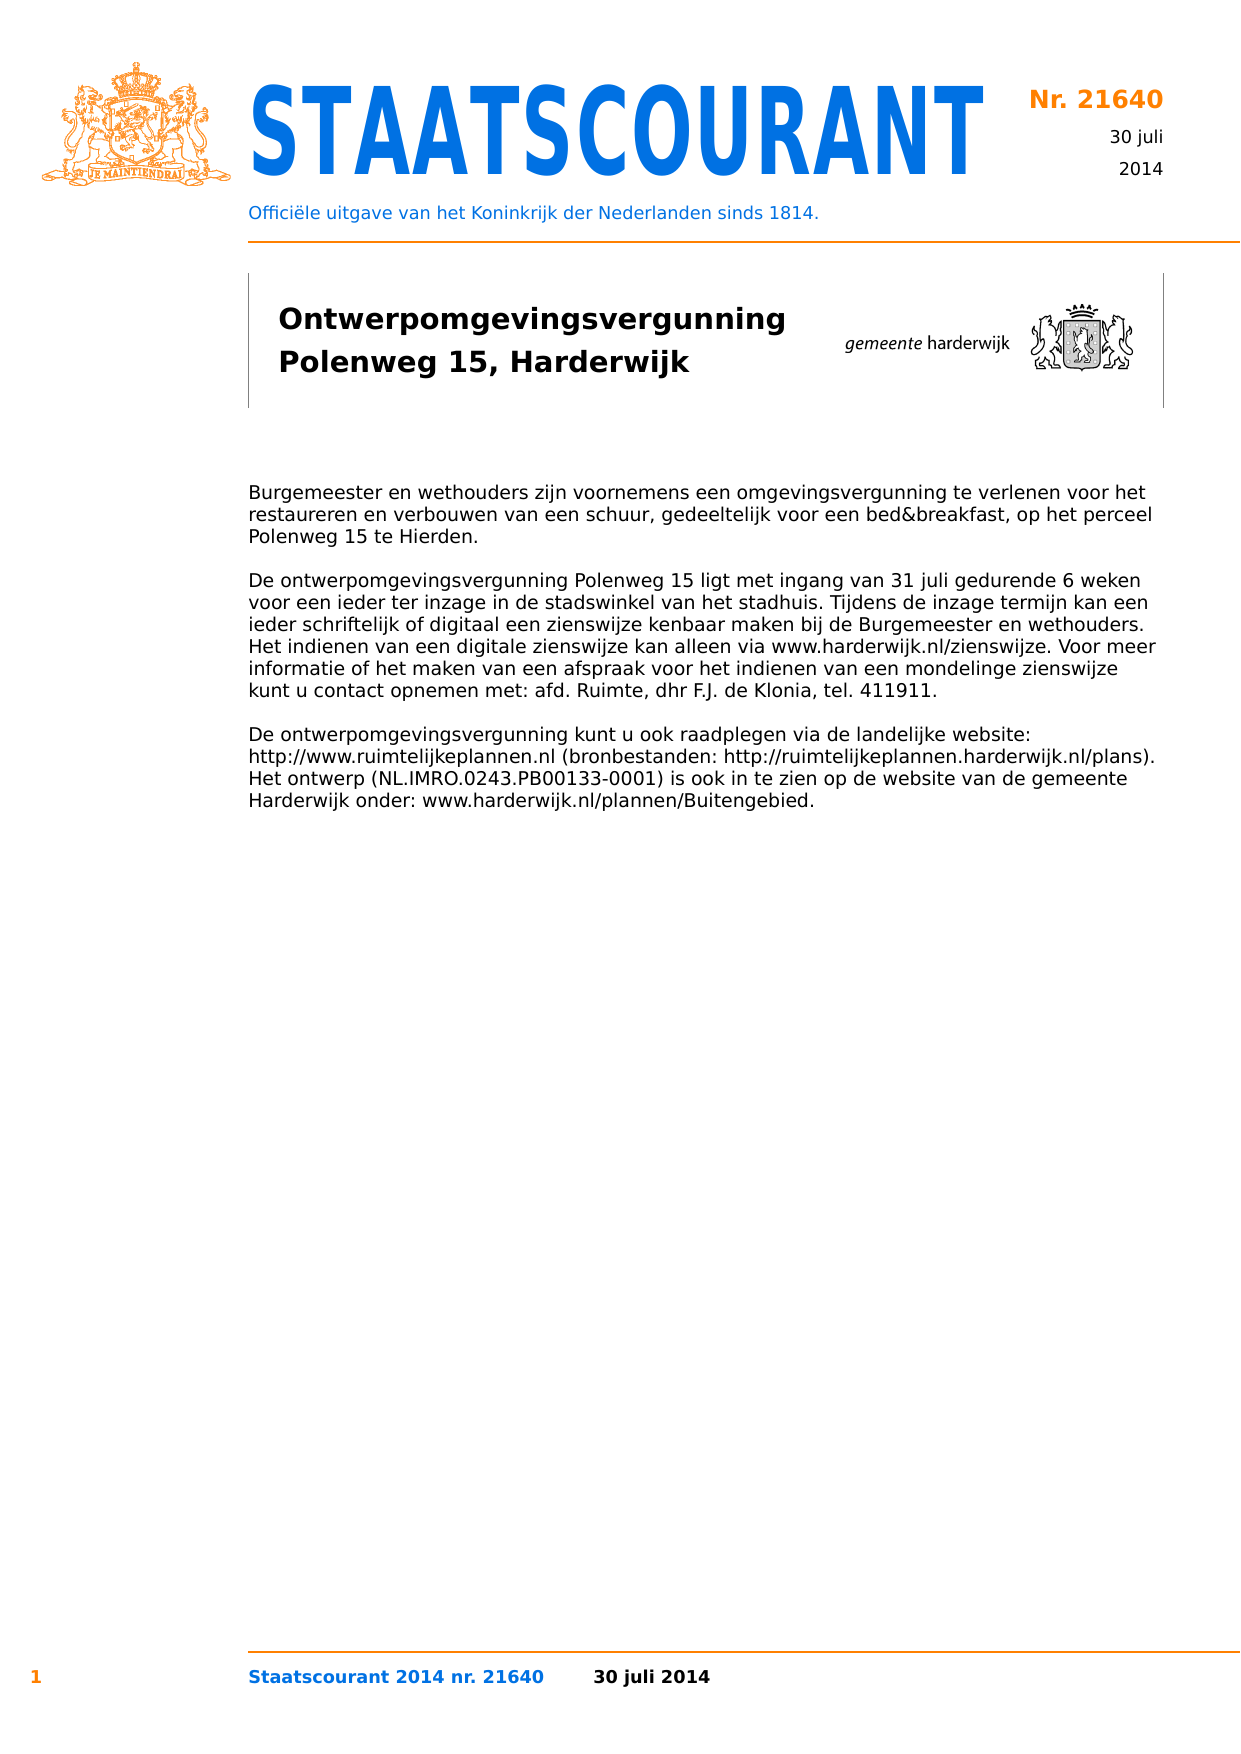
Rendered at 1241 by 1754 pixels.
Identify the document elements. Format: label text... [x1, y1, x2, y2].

text Burgemeester en wethouders zijn voornemens een omgevingsvergunning te verlenen voor het restaureren en verbouwen van een schuur, gedeeltelijk voor een bed&breakfast, op het perceel Polenweg 15 te Hierden. [248, 482, 1163, 548]
picture [844, 302, 1134, 374]
table_header [25, 62, 248, 241]
picture [41, 62, 231, 186]
table_header STAATSCOURANT [248, 62, 998, 203]
table_cell 2014 [998, 153, 1240, 203]
text De ontwerpomgevingsvergunning Polenweg 15 ligt met ingang van 31 juli gedurende 6 weken voor een ieder ter inzage in de stadswinkel van het stadhuis. Tijdens de inzage termijn kan een ieder schriftelijk of digitaal een zienswijze kenbaar maken bij de Burgemeester en wethouders. Het indienen van een digitale zienswijze kan alleen via www.harderwijk.nl/zienswijze. Voor meer informatie of het maken van een afspraak voor het indienen van een mondelinge zienswijze kunt u contact opnemen met: afd. Ruimte, dhr F.J. de Klonia, tel. 411911. [248, 570, 1163, 702]
text De ontwerpomgevingsvergunning kunt u ook raadplegen via de landelijke website: http://www.ruimtelijkeplannen.nl (bronbestanden: http://ruimtelijkeplannen.harderwijk.nl/plans). Het ontwerp (NL.IMRO.0243.PB00133-0001) is ook in te zien op de website van de gemeente Harderwijk onder: www.harderwijk.nl/plannen/Buitengebied. [248, 724, 1163, 812]
subtitle Ontwerpomgevingsvergunning Polenweg 15, Harderwijk [249, 273, 1163, 408]
table_cell 30 juli [998, 121, 1240, 153]
table_cell Officiële uitgave van het Koninkrijk der Nederlanden sinds 1814. [248, 203, 1240, 241]
table_header Nr. 21640 [998, 62, 1240, 121]
